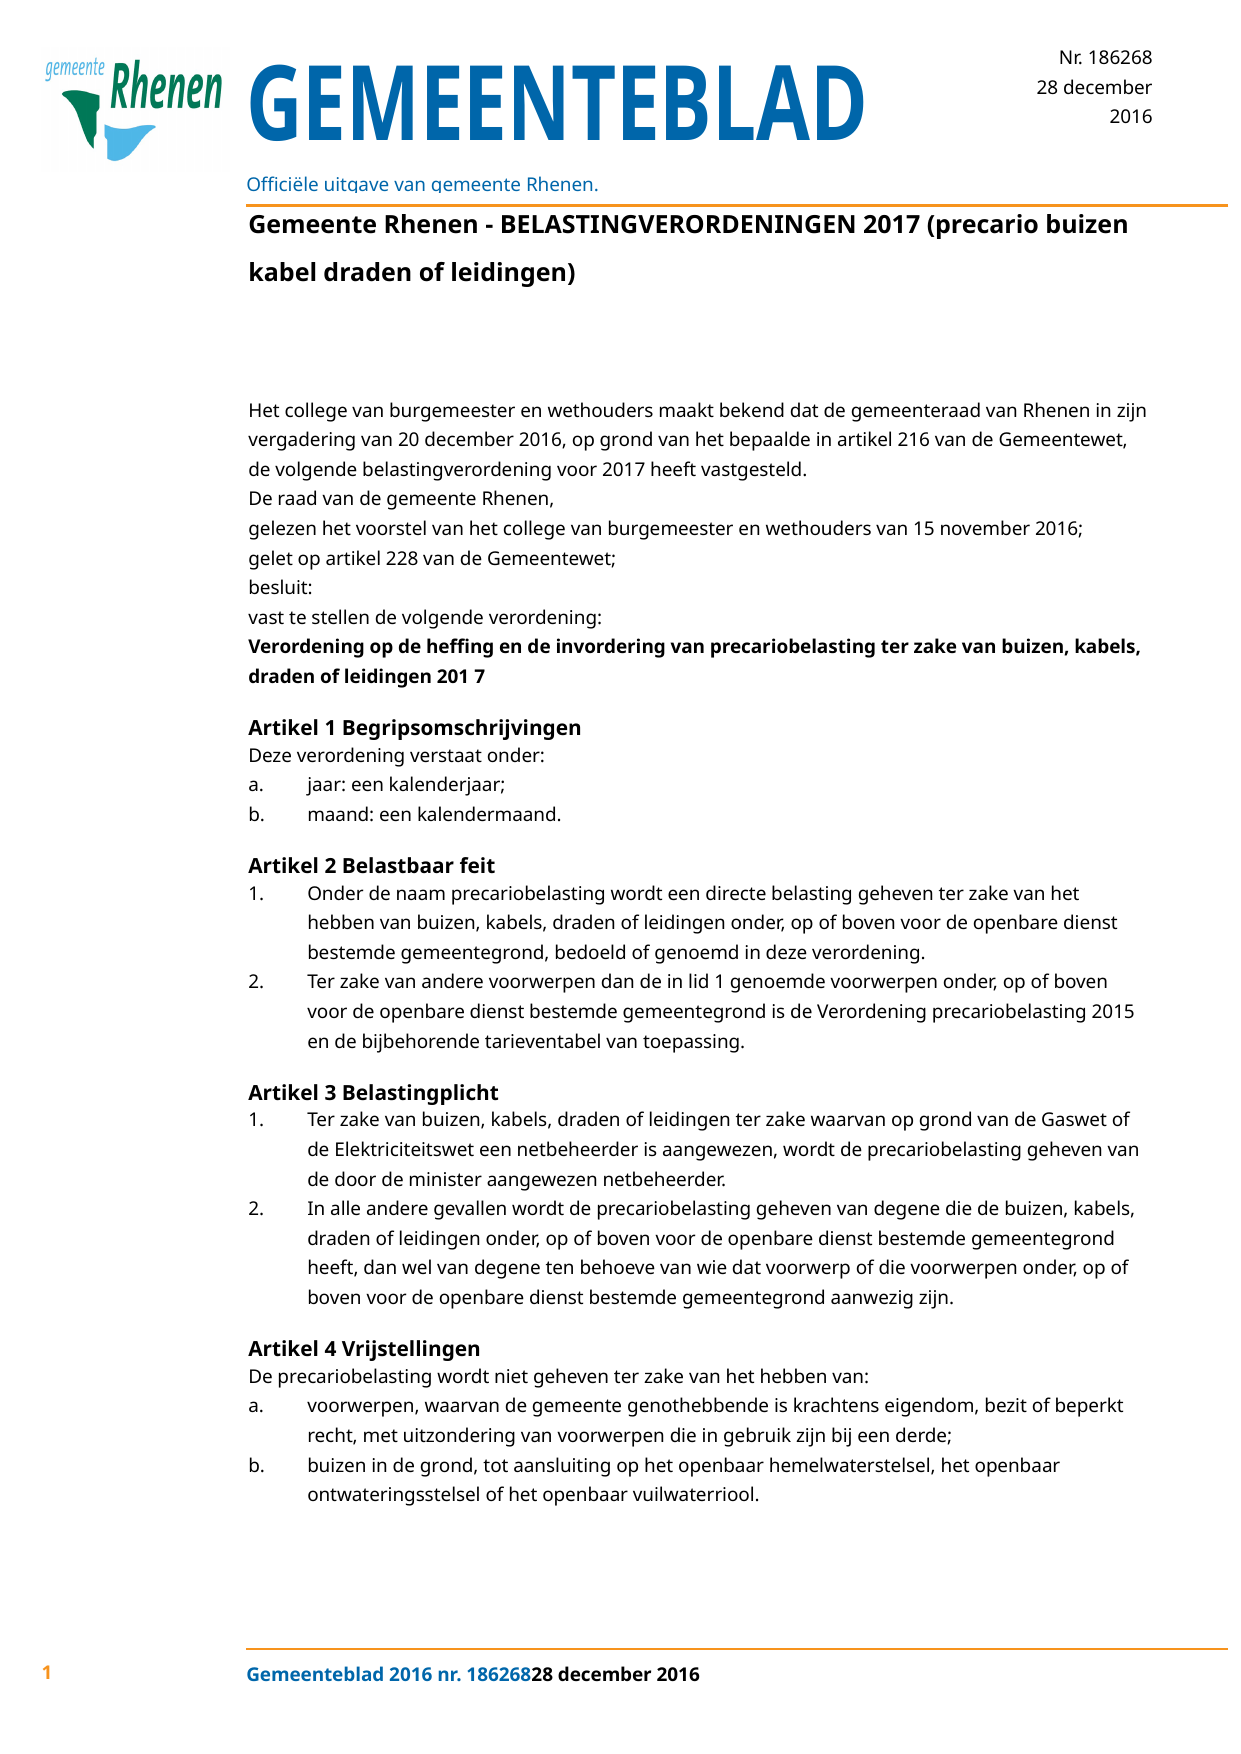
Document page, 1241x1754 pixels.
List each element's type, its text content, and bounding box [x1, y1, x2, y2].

text Artikel 3 Belastingplicht [248, 1078, 1152, 1107]
text gelet op artikel 228 van de Gemeentewet; [248, 545, 1152, 570]
picture [41, 47, 231, 172]
text De raad van de gemeente Rhenen, [248, 486, 1152, 511]
list maand: een kalendermaand. [248, 801, 1152, 827]
list In alle andere gevallen wordt de precariobelasting geheven van degene die de buizen, kabels, draden of leidingen onder, op of boven voor de openbare dienst bestemde gemeentegrond heeft, dan wel van degene ten behoeve van wie dat voorwerp of die voorwerpen onder, op of boven voor de openbare dienst bestemde gemeentegrond aanwezig zijn. [248, 1195, 1152, 1310]
text Het college van burgemeester en wethouders maakt bekend dat de gemeenteraad van Rhenen in zijn vergadering van 20 december 2016, op grond van het bepaalde in artikel 216 van de Gemeentewet, de volgende belastingverordening voor 2017 heeft vastgesteld. [248, 397, 1152, 482]
text besluit: [248, 574, 1152, 600]
text Gemeente Rhenen - BELASTINGVERORDENINGEN 2017 (precario buizen kabel draden of leidingen) [248, 207, 1152, 288]
list buizen in de grond, tot aansluiting op het openbaar hemelwaterstelsel, het openbaar ontwateringsstelsel of het openbaar vuilwaterriool. [248, 1452, 1152, 1507]
text Deze verordening verstaat onder: [248, 742, 1152, 768]
list voorwerpen, waarvan de gemeente genothebbende is krachtens eigendom, bezit of beperkt recht, met uitzondering van voorwerpen die in gebruik zijn bij een derde; [248, 1393, 1152, 1448]
text vast te stellen de volgende verordening: [248, 604, 1152, 629]
list jaar: een kalenderjaar; [248, 771, 1152, 797]
list Onder de naam precariobelasting wordt een directe belasting geheven ter zake van het hebben van buizen, kabels, draden of leidingen onder, op of boven voor de openbare dienst bestemde gemeentegrond, bedoeld of genoemd in deze verordening. [248, 880, 1152, 965]
text Artikel 1 Begripsomschrijvingen [248, 713, 1152, 742]
text Verordening op de heffing en de invordering van precariobelasting ter zake van buizen, kabels, draden of leidingen 201 7 [248, 633, 1152, 689]
text Artikel 2 Belastbaar feit [248, 851, 1152, 880]
list Ter zake van andere voorwerpen dan de in lid 1 genoemde voorwerpen onder, op of boven voor de openbare dienst bestemde gemeentegrond is de Verordening precariobelasting 2015 en de bijbehorende tarieventabel van toepassing. [248, 969, 1152, 1053]
text Artikel 4 Vrijstellingen [248, 1334, 1152, 1363]
text De precariobelasting wordt niet geheven ter zake van het hebben van: [248, 1363, 1152, 1389]
text gelezen het voorstel van het college van burgemeester en wethouders van 15 november 2016; [248, 515, 1152, 541]
list Ter zake van buizen, kabels, draden of leidingen ter zake waarvan op grond van de Gaswet of de Elektriciteitswet een netbeheerder is aangewezen, wordt de precariobelasting geheven van de door de minister aangewezen netbeheerder. [248, 1107, 1152, 1192]
